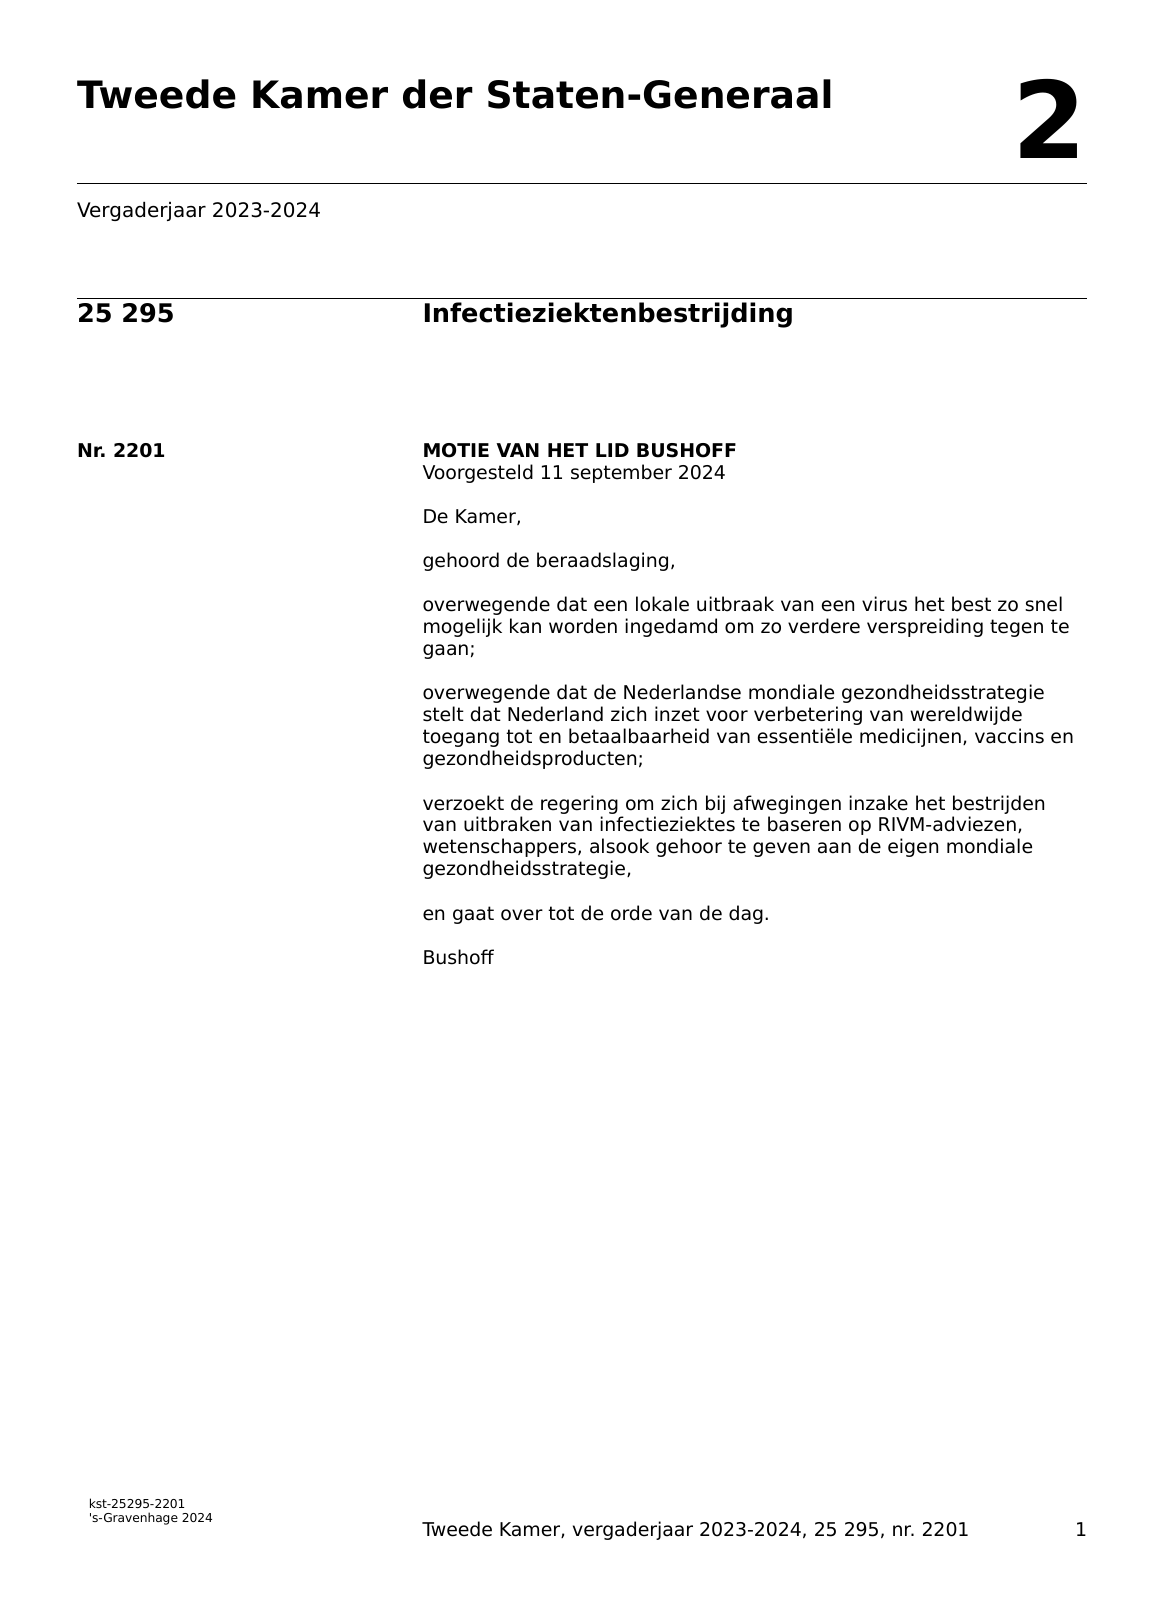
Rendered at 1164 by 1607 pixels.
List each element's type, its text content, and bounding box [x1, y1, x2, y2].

text overwegende dat een lokale uitbraak van een virus het best zo snel mogelijk kan worden ingedamd om zo verdere verspreiding tegen te gaan; [422, 594, 1087, 660]
text gehoord de beraadslaging, [422, 550, 1087, 572]
text verzoekt de regering om zich bij afwegingen inzake het bestrijden van uitbraken van infectieziektes te baseren op RIVM-adviezen, wetenschappers, alsook gehoor te geven aan de eigen mondiale gezondheidsstrategie, [422, 792, 1087, 880]
text 's-Gravenhage 2024 [88, 1511, 323, 1525]
table_cell Vergaderjaar 2023-2024 [77, 184, 1087, 298]
text Bushoff [422, 947, 1087, 969]
table_header Tweede Kamer der Staten-Generaal [77, 59, 886, 183]
subtitle 25 295 Infectieziektenbestrijding [77, 299, 1087, 329]
text kst-25295-2201 [88, 1497, 323, 1511]
text en gaat over tot de orde van de dag. [422, 902, 1087, 924]
subtitle Nr. 2201 MOTIE VAN HET LID BUSHOFF [77, 440, 1087, 462]
text overwegende dat de Nederlandse mondiale gezondheidsstrategie stelt dat Nederland zich inzet voor verbetering van wereldwijde toegang tot en betaalbaarheid van essentiële medicijnen, vaccins en gezondheidsproducten; [422, 682, 1087, 770]
text Voorgesteld 11 september 2024 [422, 462, 1087, 484]
text De Kamer, [422, 506, 1087, 528]
table_header 2 [886, 59, 1087, 183]
